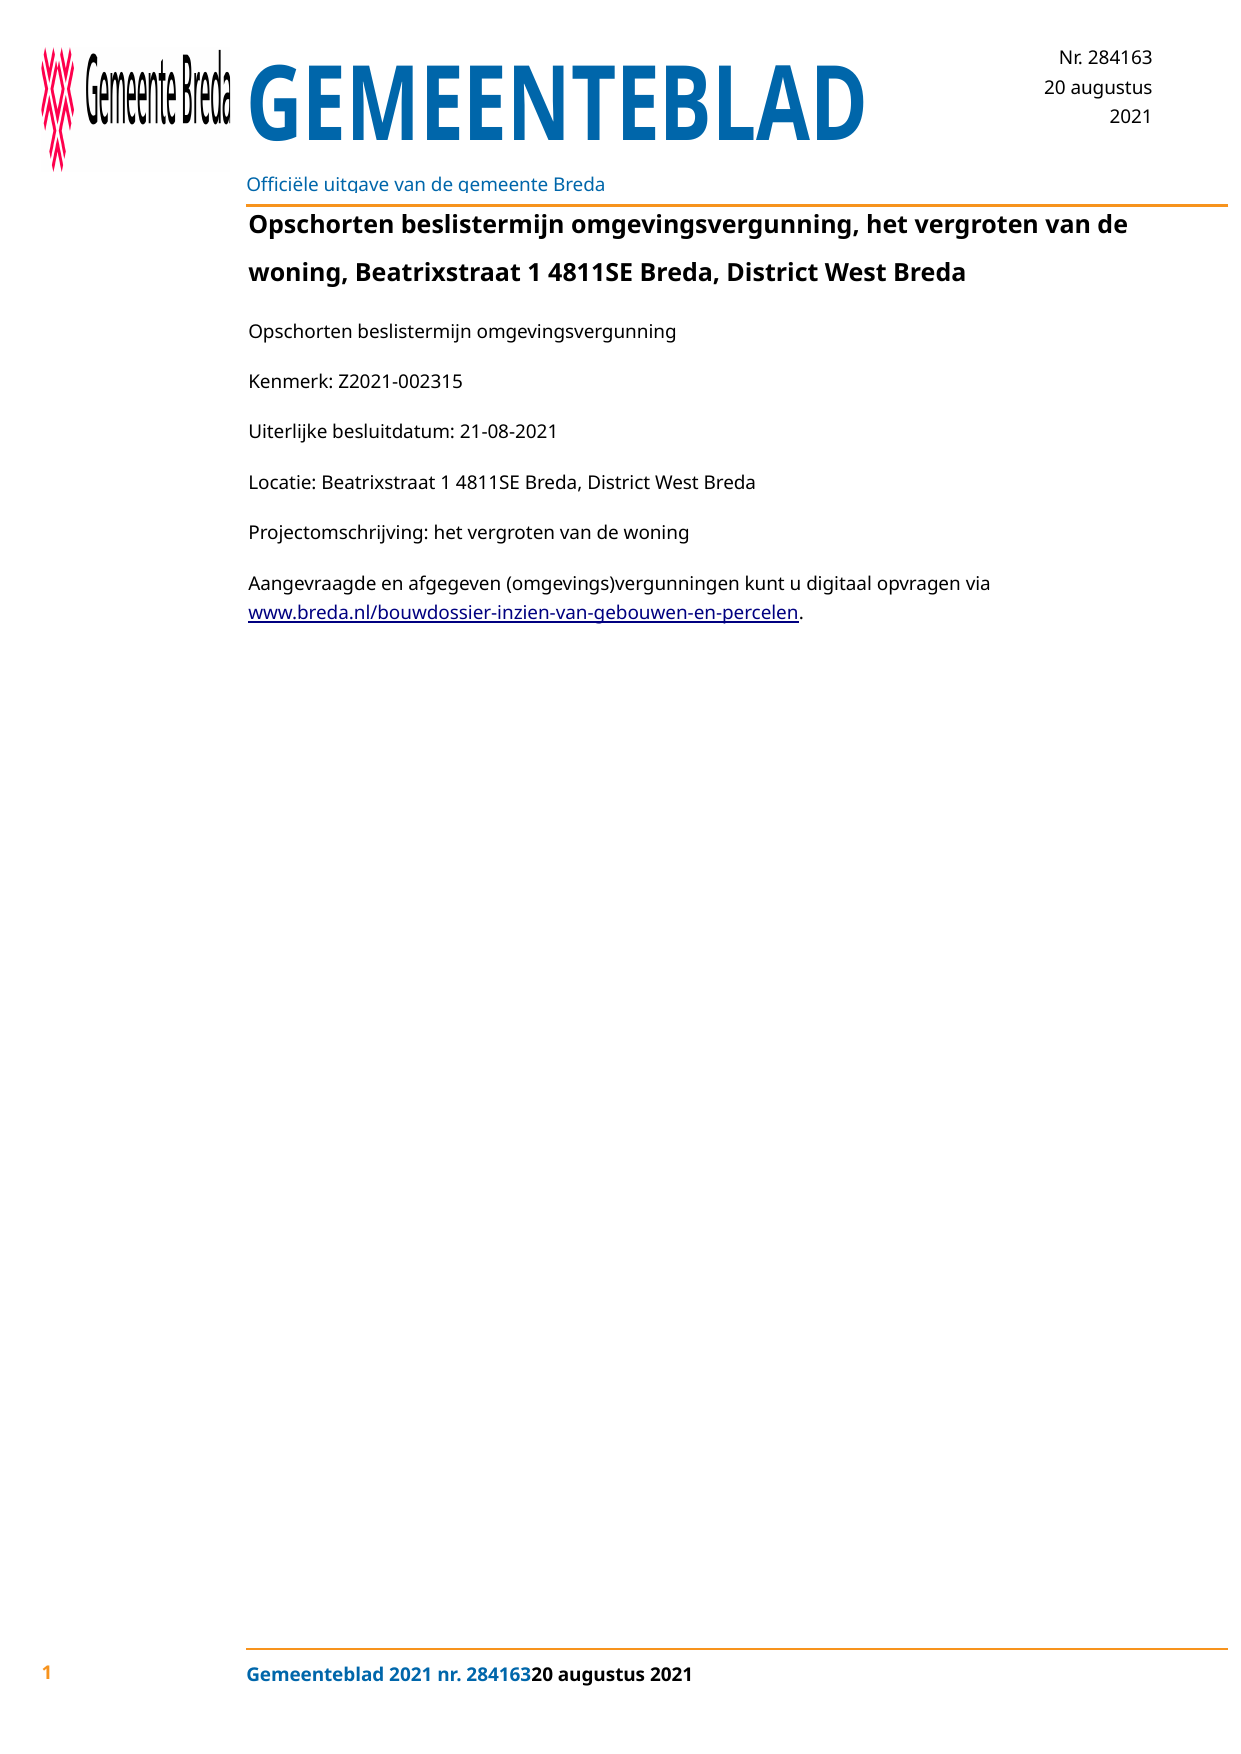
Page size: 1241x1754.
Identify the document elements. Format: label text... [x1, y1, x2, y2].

text Uiterlijke besluitdatum: 21-08-2021 [248, 419, 1152, 444]
text Aangevraagde en afgegeven (omgevings)vergunningen kunt u digitaal opvragen via www.breda.nl/bouwdossier-inzien-van-gebouwen-en-percelen. [248, 570, 1152, 625]
text Opschorten beslistermijn omgevingsvergunning, het vergroten van de woning, Beatrixstraat 1 4811SE Breda, District West Breda [248, 207, 1152, 288]
picture [41, 47, 231, 172]
text Kenmerk: Z2021-002315 [248, 368, 1152, 394]
text Locatie: Beatrixstraat 1 4811SE Breda, District West Breda [248, 469, 1152, 495]
text Projectomschrijving: het vergroten van de woning [248, 519, 1152, 545]
text Opschorten beslistermijn omgevingsvergunning [248, 318, 1152, 344]
